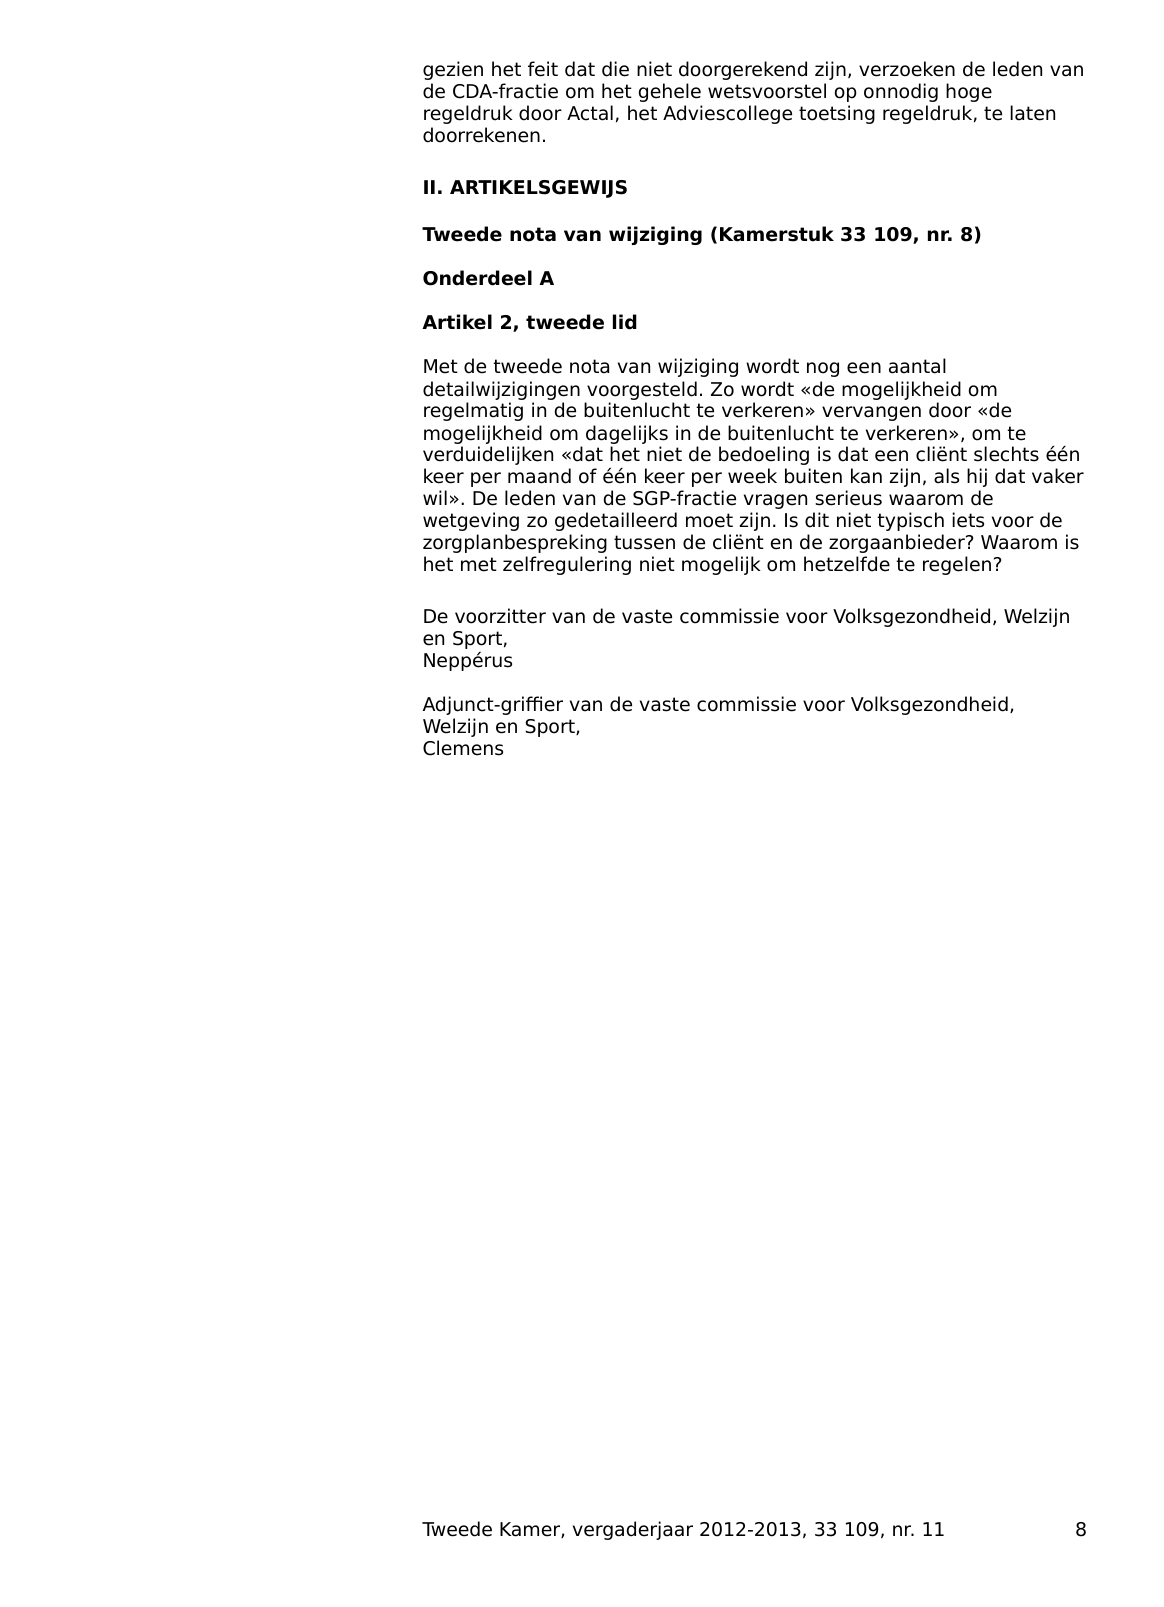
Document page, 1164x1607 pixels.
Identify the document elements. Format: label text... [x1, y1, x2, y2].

subtitle II. ARTIKELSGEWIJS [422, 177, 1087, 199]
subtitle Artikel 2, tweede lid [422, 312, 1087, 334]
text De voorzitter van de vaste commissie voor Volksgezondheid, Welzijn en Sport, Neppérus [422, 606, 1087, 672]
text Met de tweede nota van wijziging wordt nog een aantal detailwijzigingen voorgesteld. Zo wordt «de mogelijkheid om regelmatig in de buitenlucht te verkeren» vervangen door «de mogelijkheid om dagelijks in de buitenlucht te verkeren», om te verduidelijken «dat het niet de bedoeling is dat een cliënt slechts één keer per maand of één keer per week buiten kan zijn, als hij dat vaker wil». De leden van de SGP-fractie vragen serieus waarom de wetgeving zo gedetailleerd moet zijn. Is dit niet typisch iets voor de zorgplanbespreking tussen de cliënt en de zorgaanbieder? Waarom is het met zelfregulering niet mogelijk om hetzelfde te regelen? [422, 356, 1087, 576]
text gezien het feit dat die niet doorgerekend zijn, verzoeken de leden van de CDA-fractie om het gehele wetsvoorstel op onnodig hoge regeldruk door Actal, het Adviescollege toetsing regeldruk, te laten doorrekenen. [422, 59, 1087, 147]
text Adjunct-griffier van de vaste commissie voor Volksgezondheid, Welzijn en Sport, Clemens [422, 694, 1087, 760]
subtitle Onderdeel A [422, 268, 1087, 290]
subtitle Tweede nota van wijziging (Kamerstuk 33 109, nr. 8) [422, 224, 1087, 246]
